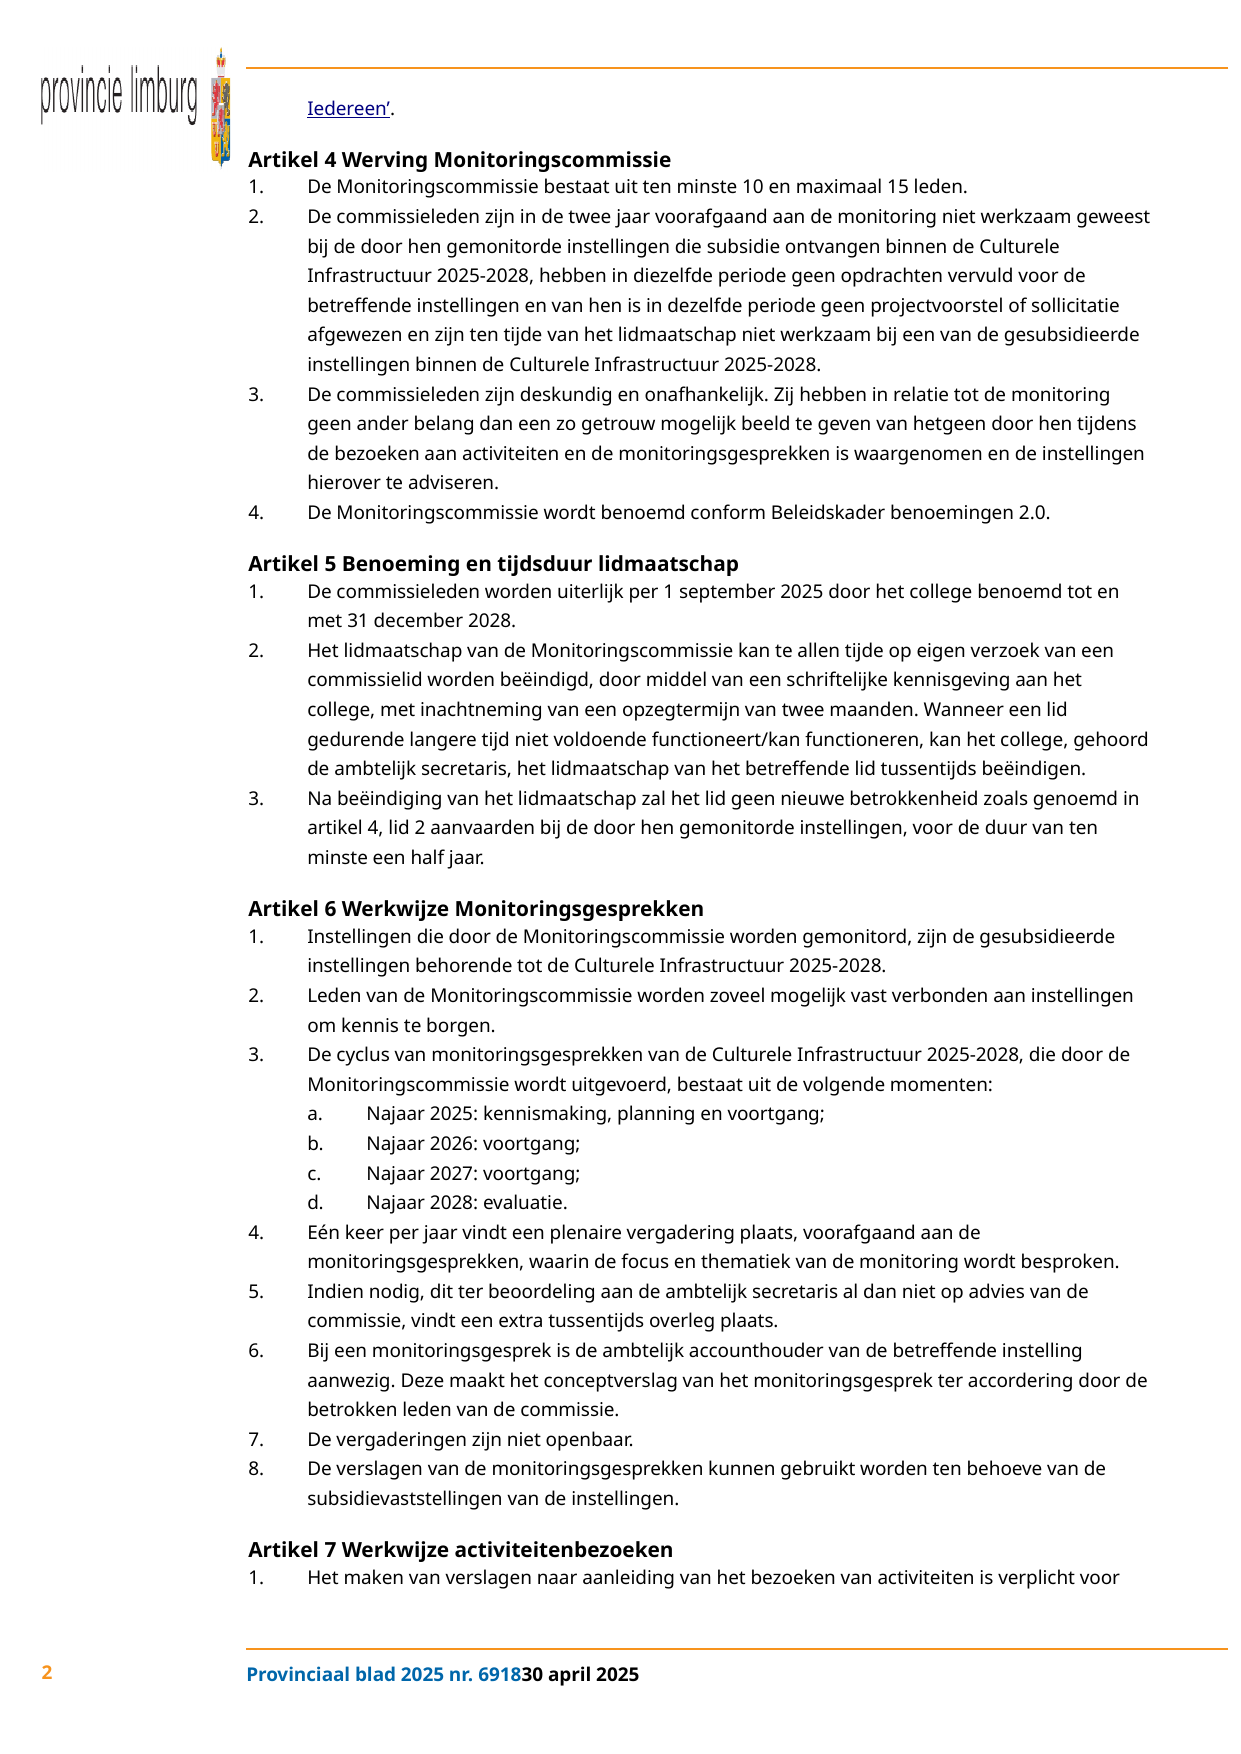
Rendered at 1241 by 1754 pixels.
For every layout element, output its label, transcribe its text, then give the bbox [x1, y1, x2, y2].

list De commissieleden zijn deskundig en onafhankelijk. Zij hebben in relatie tot de monitoring geen ander belang dan een zo getrouw mogelijk beeld te geven van hetgeen door hen tijdens de bezoeken aan activiteiten en de monitoringsgesprekken is waargenomen en de instellingen hierover te adviseren. [248, 381, 1152, 495]
list Najaar 2025: kennismaking, planning en voortgang; [307, 1101, 1152, 1126]
list De Monitoringscommissie bestaat uit ten minste 10 en maximaal 15 leden. [248, 174, 1152, 199]
picture [41, 47, 231, 172]
list De Monitoringscommissie wordt benoemd conform Beleidskader benoemingen 2.0. [248, 499, 1152, 525]
list Instellingen die door de Monitoringscommissie worden gemonitord, zijn de gesubsidieerde instellingen behorende tot de Culturele Infrastructuur 2025-2028. [248, 923, 1152, 978]
list De commissieleden worden uiterlijk per 1 september 2025 door het college benoemd tot en met 31 december 2028. [248, 578, 1152, 633]
list Najaar 2028: evaluatie. [307, 1189, 1152, 1215]
list Bij een monitoringsgesprek is de ambtelijk accounthouder van de betreffende instelling aanwezig. Deze maakt het conceptverslag van het monitoringsgesprek ter accordering door de betrokken leden van de commissie. [248, 1337, 1152, 1422]
list Het lidmaatschap van de Monitoringscommissie kan te allen tijde op eigen verzoek van een commissielid worden beëindigd, door middel van een schriftelijke kennisgeving aan het college, met inachtneming van een opzegtermijn van twee maanden. Wanneer een lid gedurende langere tijd niet voldoende functioneert/kan functioneren, kan het college, gehoord de ambtelijk secretaris, het lidmaatschap van het betreffende lid tussentijds beëindigen. [248, 637, 1152, 781]
text Artikel 6 Werkwijze Monitoringsgesprekken [248, 894, 1152, 923]
list Na beëindiging van het lidmaatschap zal het lid geen nieuwe betrokkenheid zoals genoemd in artikel 4, lid 2 aanvaarden bij de door hen gemonitorde instellingen, voor de duur van ten minste een half jaar. [248, 785, 1152, 870]
text Artikel 4 Werving Monitoringscommissie [248, 145, 1152, 174]
list Najaar 2026: voortgang; [307, 1130, 1152, 1156]
list Iedereen’. [248, 95, 1152, 121]
list Leden van de Monitoringscommissie worden zoveel mogelijk vast verbonden aan instellingen om kennis te borgen. [248, 982, 1152, 1037]
list De commissieleden zijn in de twee jaar voorafgaand aan de monitoring niet werkzaam geweest bij de door hen gemonitorde instellingen die subsidie ontvangen binnen de Culturele Infrastructuur 2025-2028, hebben in diezelfde periode geen opdrachten vervuld voor de betreffende instellingen en van hen is in dezelfde periode geen projectvoorstel of sollicitatie afgewezen en zijn ten tijde van het lidmaatschap niet werkzaam bij een van de gesubsidieerde instellingen binnen de Culturele Infrastructuur 2025-2028. [248, 203, 1152, 377]
text Artikel 5 Benoeming en tijdsduur lidmaatschap [248, 549, 1152, 578]
list Het maken van verslagen naar aanleiding van het bezoeken van activiteiten is verplicht voor [248, 1564, 1152, 1590]
list De vergaderingen zijn niet openbaar. [248, 1426, 1152, 1452]
list Indien nodig, dit ter beoordeling aan de ambtelijk secretaris al dan niet op advies van de commissie, vindt een extra tussentijds overleg plaats. [248, 1278, 1152, 1333]
text Artikel 7 Werkwijze activiteitenbezoeken [248, 1536, 1152, 1564]
list De cyclus van monitoringsgesprekken van de Culturele Infrastructuur 2025-2028, die door de Monitoringscommissie wordt uitgevoerd, bestaat uit de volgende momenten: [248, 1041, 1152, 1097]
list De verslagen van de monitoringsgesprekken kunnen gebruikt worden ten behoeve van de subsidievaststellingen van de instellingen. [248, 1456, 1152, 1511]
list Eén keer per jaar vindt een plenaire vergadering plaats, voorafgaand aan de monitoringsgesprekken, waarin de focus en thematiek van de monitoring wordt besproken. [248, 1219, 1152, 1274]
list Najaar 2027: voortgang; [307, 1160, 1152, 1185]
